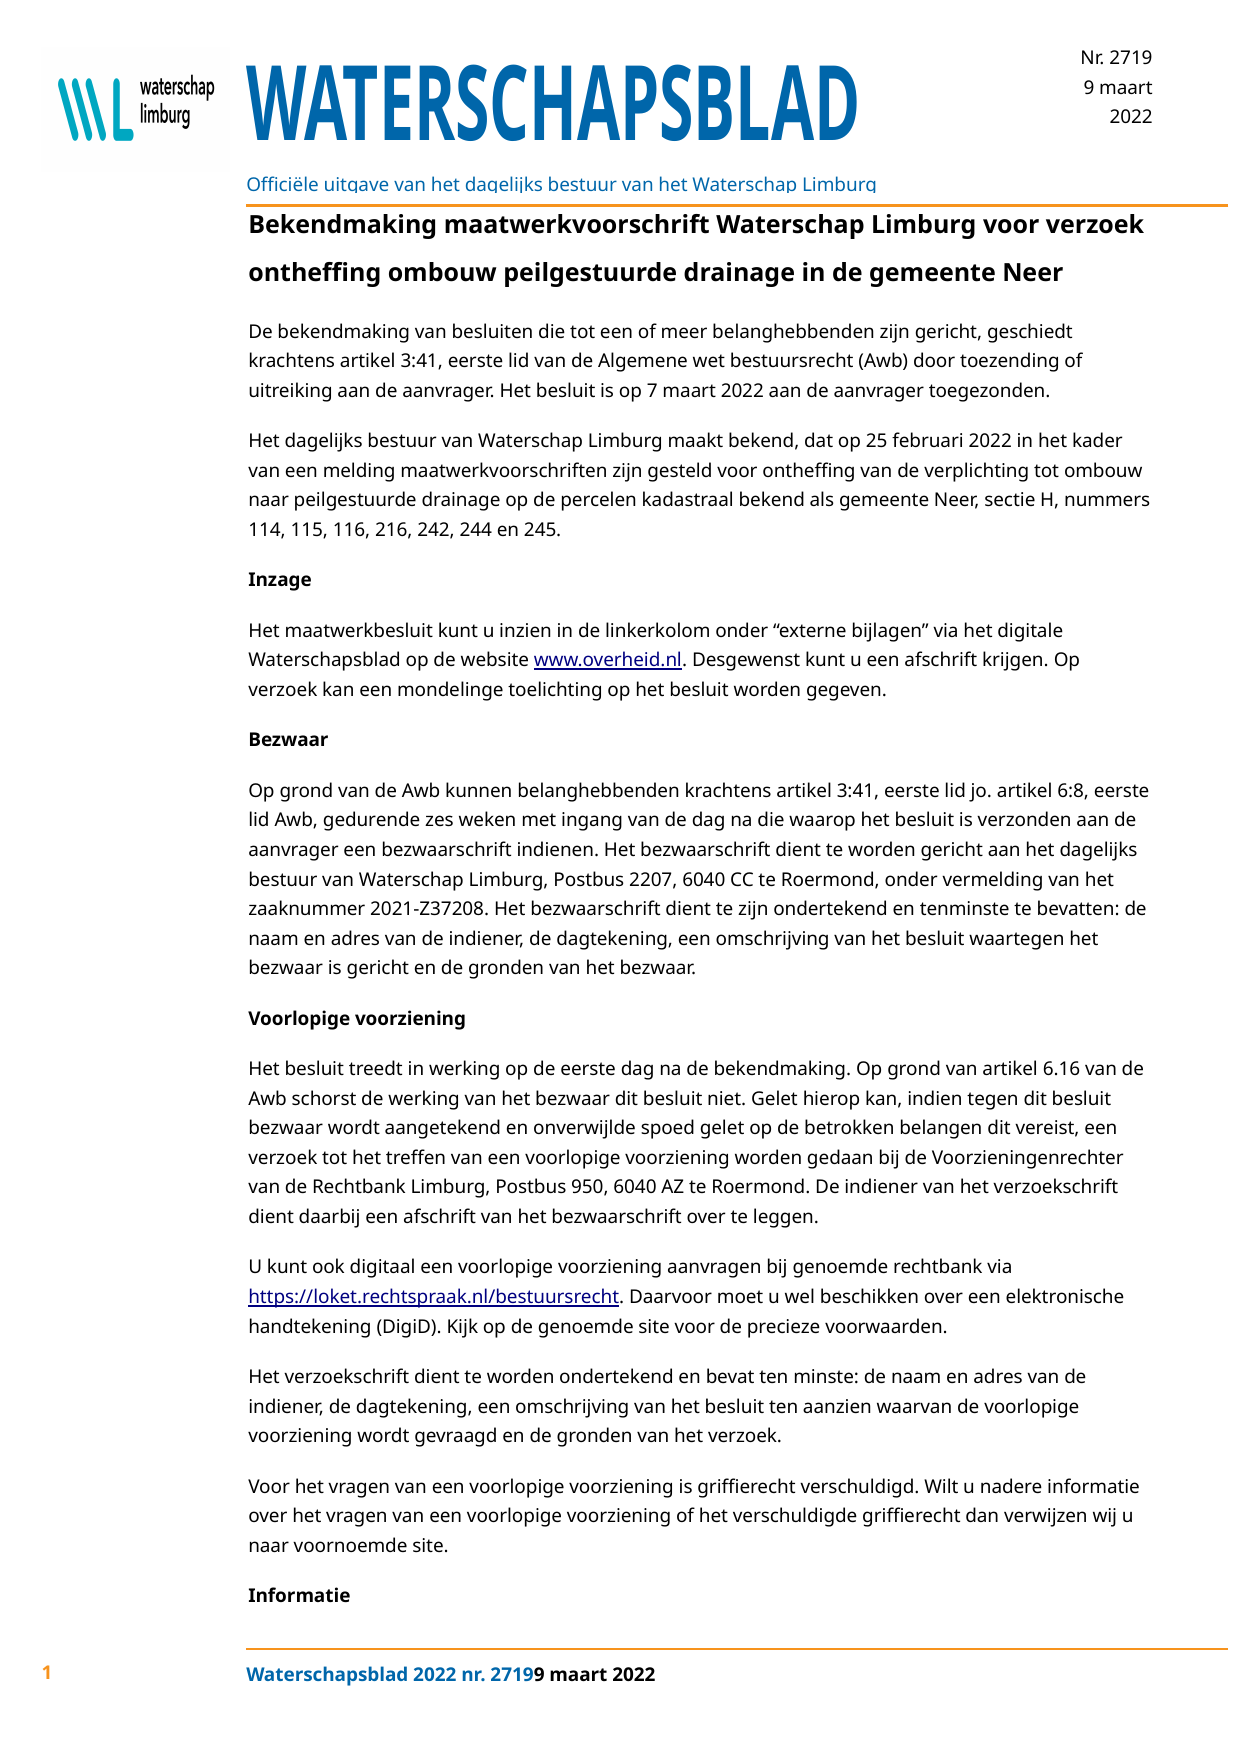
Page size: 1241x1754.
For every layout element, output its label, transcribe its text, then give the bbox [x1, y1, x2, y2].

text Het dagelijks bestuur van Waterschap Limburg maakt bekend, dat op 25 februari 2022 in het kader van een melding maatwerkvoorschriften zijn gesteld voor ontheffing van de verplichting tot ombouw naar peilgestuurde drainage op de percelen kadastraal bekend als gemeente Neer, sectie H, nummers 114, 115, 116, 216, 242, 244 en 245. [248, 427, 1152, 542]
text Bekendmaking maatwerkvoorschrift Waterschap Limburg voor verzoek ontheffing ombouw peilgestuurde drainage in de gemeente Neer [248, 207, 1152, 288]
picture [41, 47, 231, 172]
text Het maatwerkbesluit kunt u inzien in de linkerkolom onder “externe bijlagen” via het digitale Waterschapsblad op de website www.overheid.nl. Desgewenst kunt u een afschrift krijgen. Op verzoek kan een mondelinge toelichting op het besluit worden gegeven. [248, 617, 1152, 702]
text Op grond van de Awb kunnen belanghebbenden krachtens artikel 3:41, eerste lid jo. artikel 6:8, eerste lid Awb, gedurende zes weken met ingang van de dag na die waarop het besluit is verzonden aan de aanvrager een bezwaarschrift indienen. Het bezwaarschrift dient te worden gericht aan het dagelijks bestuur van Waterschap Limburg, Postbus 2207, 6040 CC te Roermond, onder vermelding van het zaaknummer 2021-Z37208. Het bezwaarschrift dient te zijn ondertekend en tenminste te bevatten: de naam en adres van de indiener, de dagtekening, een omschrijving van het besluit waartegen het bezwaar is gericht en de gronden van het bezwaar. [248, 777, 1152, 980]
text Inzage [248, 567, 1152, 592]
text Voor het vragen van een voorlopige voorziening is griffierecht verschuldigd. Wilt u nadere informatie over het vragen van een voorlopige voorziening of het verschuldigde griffierecht dan verwijzen wij u naar voornoemde site. [248, 1473, 1152, 1558]
text U kunt ook digitaal een voorlopige voorziening aanvragen bij genoemde rechtbank via https://loket.rechtspraak.nl/bestuursrecht. Daarvoor moet u wel beschikken over een elektronische handtekening (DigiD). Kijk op de genoemde site voor de precieze voorwaarden. [248, 1254, 1152, 1339]
text Bezwaar [248, 727, 1152, 752]
text Het besluit treedt in werking op de eerste dag na de bekendmaking. Op grond van artikel 6.16 van de Awb schorst de werking van het bezwaar dit besluit niet. Gelet hierop kan, indien tegen dit besluit bezwaar wordt aangetekend en onverwijlde spoed gelet op de betrokken belangen dit vereist, een verzoek tot het treffen van een voorlopige voorziening worden gedaan bij de Voorzieningenrechter van de Rechtbank Limburg, Postbus 950, 6040 AZ te Roermond. De indiener van het verzoekschrift dient daarbij een afschrift van het bezwaarschrift over te leggen. [248, 1055, 1152, 1229]
text Informatie [248, 1582, 1152, 1608]
text De bekendmaking van besluiten die tot een of meer belanghebbenden zijn gericht, geschiedt krachtens artikel 3:41, eerste lid van de Algemene wet bestuursrecht (Awb) door toezending of uitreiking aan de aanvrager. Het besluit is op 7 maart 2022 aan de aanvrager toegezonden. [248, 318, 1152, 403]
text Het verzoekschrift dient te worden ondertekend en bevat ten minste: de naam en adres van de indiener, de dagtekening, een omschrijving van het besluit ten aanzien waarvan de voorlopige voorziening wordt gevraagd en de gronden van het verzoek. [248, 1363, 1152, 1448]
text Voorlopige voorziening [248, 1005, 1152, 1031]
